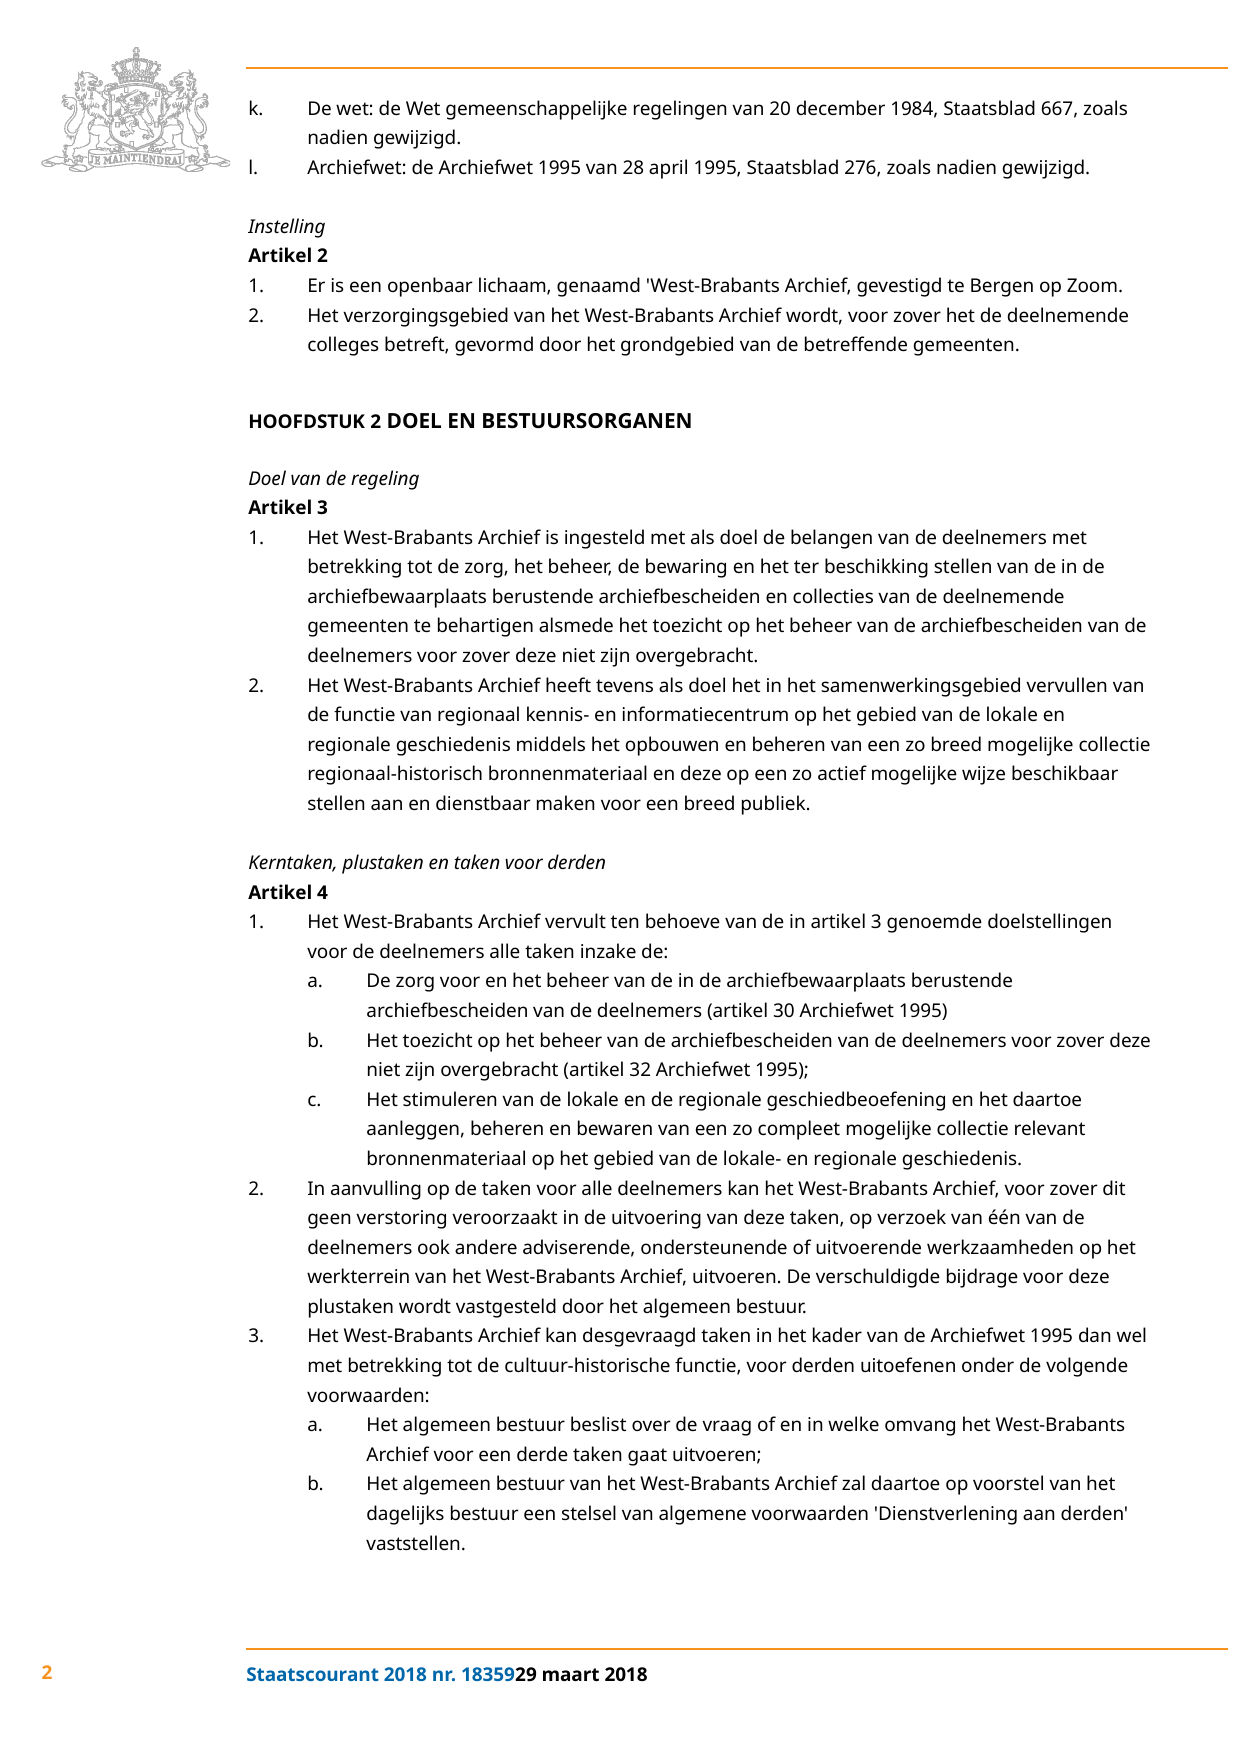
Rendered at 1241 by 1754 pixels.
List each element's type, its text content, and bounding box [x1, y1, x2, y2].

list Het algemeen bestuur beslist over de vraag of en in welke omvang het West-Brabants Archief voor een derde taken gaat uitvoeren; [307, 1411, 1152, 1467]
list Er is een openbaar lichaam, genaamd 'West-Brabants Archief, gevestigd te Bergen op Zoom. [248, 272, 1152, 298]
list Het toezicht op het beheer van de archiefbescheiden van de deelnemers voor zover deze niet zijn overgebracht (artikel 32 Archiefwet 1995); [307, 1027, 1152, 1082]
list Archiefwet: de Archiefwet 1995 van 28 april 1995, Staatsblad 276, zoals nadien gewijzigd. [248, 154, 1152, 180]
text Kerntaken, plustaken en taken voor derden [248, 849, 1152, 875]
list In aanvulling op de taken voor alle deelnemers kan het West-Brabants Archief, voor zover dit geen verstoring veroorzaakt in de uitvoering van deze taken, op verzoek van één van de deelnemers ook andere adviserende, ondersteunende of uitvoerende werkzaamheden op het werkterrein van het West-Brabants Archief, uitvoeren. De verschuldigde bijdrage voor deze plustaken wordt vastgesteld door het algemeen bestuur. [248, 1175, 1152, 1319]
text Artikel 4 [248, 879, 1152, 904]
text Artikel 3 [248, 494, 1152, 520]
list De zorg voor en het beheer van de in de archiefbewaarplaats berustende archiefbescheiden van de deelnemers (artikel 30 Archiefwet 1995) [307, 968, 1152, 1023]
text Instelling [248, 213, 1152, 239]
list Het algemeen bestuur van het West-Brabants Archief zal daartoe op voorstel van het dagelijks bestuur een stelsel van algemene voorwaarden 'Dienstverlening aan derden' vaststellen. [307, 1471, 1152, 1555]
picture [41, 47, 231, 172]
text Artikel 2 [248, 243, 1152, 268]
list De wet: de Wet gemeenschappelijke regelingen van 20 december 1984, Staatsblad 667, zoals nadien gewijzigd. [248, 95, 1152, 150]
list Het West-Brabants Archief vervult ten behoeve van de in artikel 3 genoemde doelstellingen voor de deelnemers alle taken inzake de: [248, 908, 1152, 964]
list Het verzorgingsgebied van het West-Brabants Archief wordt, voor zover het de deelnemende colleges betreft, gevormd door het grondgebied van de betreffende gemeenten. [248, 302, 1152, 357]
text HOOFDSTUK 2 DOEL EN BESTUURSORGANEN [248, 407, 1152, 435]
list Het West-Brabants Archief heeft tevens als doel het in het samenwerkingsgebied vervullen van de functie van regionaal kennis- en informatiecentrum op het gebied van de lokale en regionale geschiedenis middels het opbouwen en beheren van een zo breed mogelijke collectie regionaal-historisch bronnenmateriaal en deze op een zo actief mogelijke wijze beschikbaar stellen aan en dienstbaar maken voor een breed publiek. [248, 672, 1152, 816]
list Het West-Brabants Archief kan desgevraagd taken in het kader van de Archiefwet 1995 dan wel met betrekking tot de cultuur-historische functie, voor derden uitoefenen onder de volgende voorwaarden: [248, 1323, 1152, 1407]
list Het West-Brabants Archief is ingesteld met als doel de belangen van de deelnemers met betrekking tot de zorg, het beheer, de bewaring en het ter beschikking stellen van de in de archiefbewaarplaats berustende archiefbescheiden en collecties van de deelnemende gemeenten te behartigen alsmede het toezicht op het beheer van de archiefbescheiden van de deelnemers voor zover deze niet zijn overgebracht. [248, 524, 1152, 668]
list Het stimuleren van de lokale en de regionale geschiedbeoefening en het daartoe aanleggen, beheren en bewaren van een zo compleet mogelijke collectie relevant bronnenmateriaal op het gebied van de lokale- en regionale geschiedenis. [307, 1086, 1152, 1171]
text Doel van de regeling [248, 465, 1152, 490]
